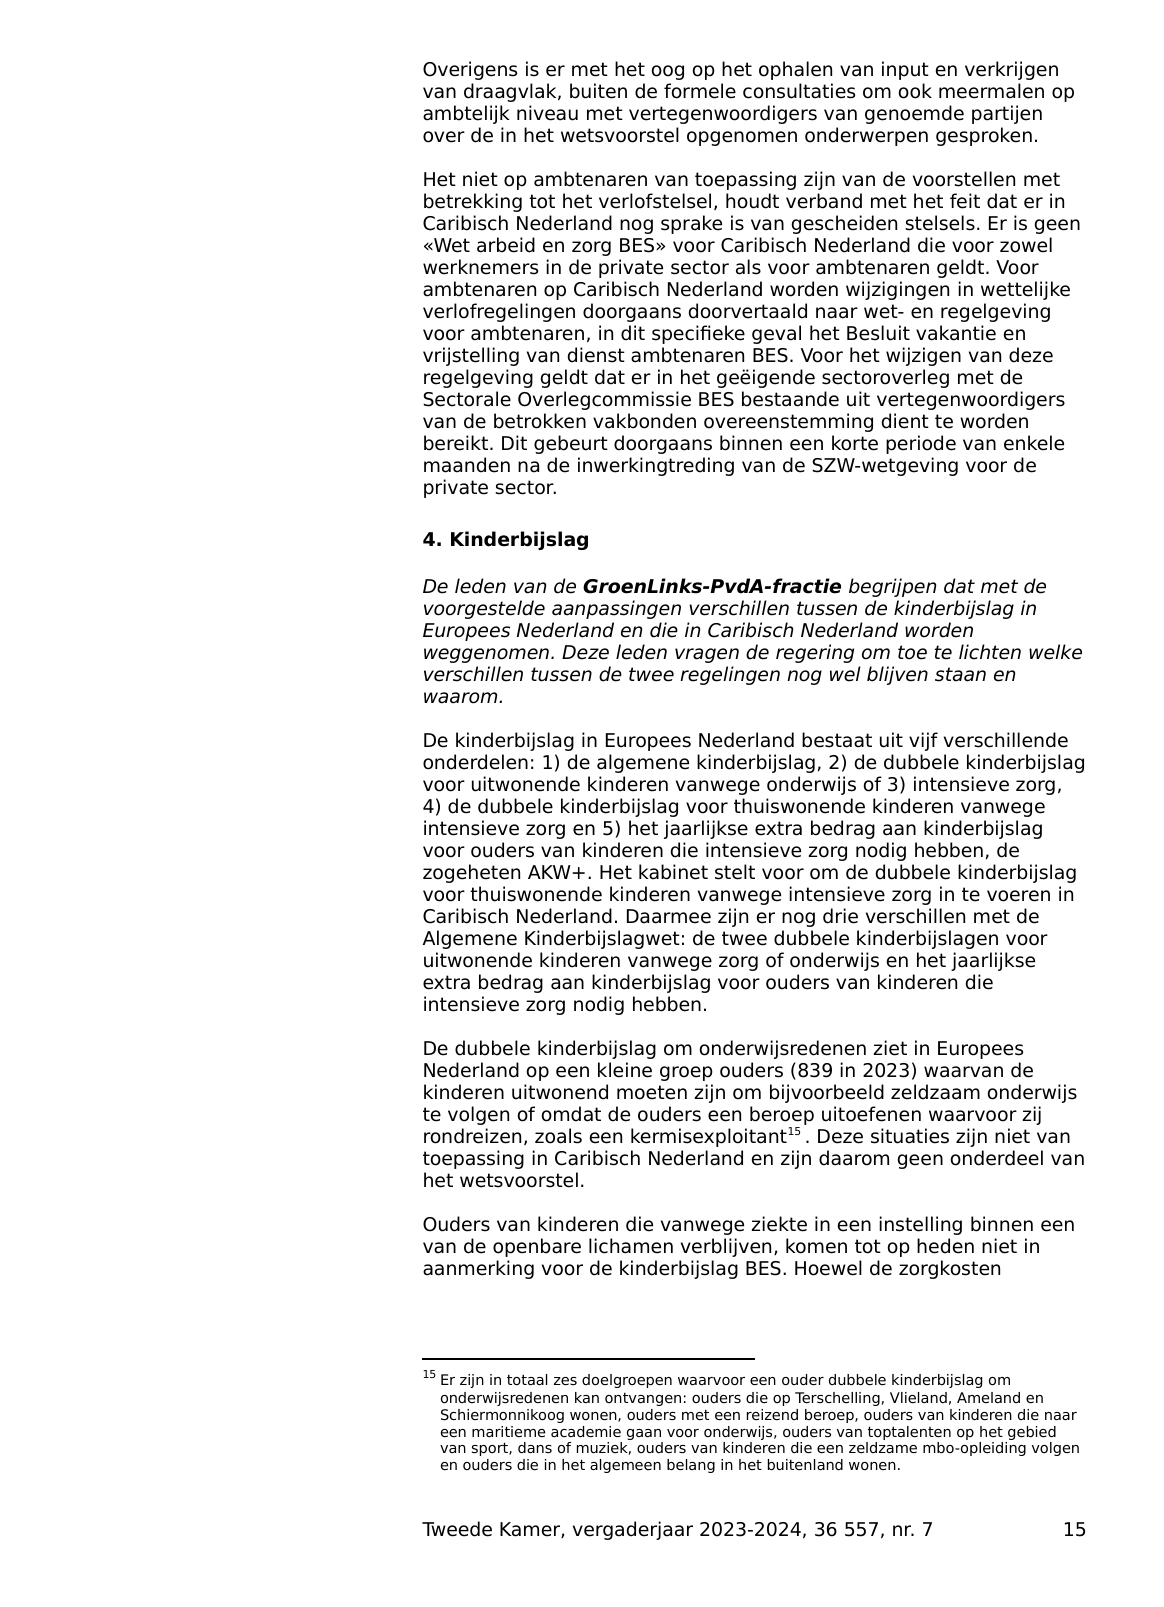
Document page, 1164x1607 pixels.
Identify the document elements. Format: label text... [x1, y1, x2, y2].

text De dubbele kinderbijslag om onderwijsredenen ziet in Europees Nederland op een kleine groep ouders (839 in 2023) waarvan de kinderen uitwonend moeten zijn om bijvoorbeeld zeldzaam onderwijs te volgen of omdat de ouders een beroep uitoefenen waarvoor zij rondreizen, zoals een kermisexploitant. Deze situaties zijn niet van toepassing in Caribisch Nederland en zijn daarom geen onderdeel van het wetsvoorstel. [422, 1038, 1087, 1192]
text Het niet op ambtenaren van toepassing zijn van de voorstellen met betrekking tot het verlofstelsel, houdt verband met het feit dat er in Caribisch Nederland nog sprake is van gescheiden stelsels. Er is geen «Wet arbeid en zorg BES» voor Caribisch Nederland die voor zowel werknemers in de private sector als voor ambtenaren geldt. Voor ambtenaren op Caribisch Nederland worden wijzigingen in wettelijke verlofregelingen doorgaans doorvertaald naar wet- en regelgeving voor ambtenaren, in dit specifieke geval het Besluit vakantie en vrijstelling van dienst ambtenaren BES. Voor het wijzigen van deze regelgeving geldt dat er in het geëigende sectoroverleg met de Sectorale Overlegcommissie BES bestaande uit vertegenwoordigers van de betrokken vakbonden overeenstemming dient te worden bereikt. Dit gebeurt doorgaans binnen een korte periode van enkele maanden na de inwerkingtreding van de SZW-wetgeving voor de private sector. [422, 169, 1087, 499]
text De leden van de GroenLinks-PvdA-fractie begrijpen dat met de voorgestelde aanpassingen verschillen tussen de kinderbijslag in Europees Nederland en die in Caribisch Nederland worden weggenomen. Deze leden vragen de regering om toe te lichten welke verschillen tussen de twee regelingen nog wel blijven staan en waarom. [422, 576, 1087, 708]
text De kinderbijslag in Europees Nederland bestaat uit vijf verschillende onderdelen: 1) de algemene kinderbijslag, 2) de dubbele kinderbijslag voor uitwonende kinderen vanwege onderwijs of 3) intensieve zorg, 4) de dubbele kinderbijslag voor thuiswonende kinderen vanwege intensieve zorg en 5) het jaarlijkse extra bedrag aan kinderbijslag voor ouders van kinderen die intensieve zorg nodig hebben, de zogeheten AKW+. Het kabinet stelt voor om de dubbele kinderbijslag voor thuiswonende kinderen vanwege intensieve zorg in te voeren in Caribisch Nederland. Daarmee zijn er nog drie verschillen met de Algemene Kinderbijslagwet: de twee dubbele kinderbijslagen voor uitwonende kinderen vanwege zorg of onderwijs en het jaarlijkse extra bedrag aan kinderbijslag voor ouders van kinderen die intensieve zorg nodig hebben. [422, 730, 1087, 1016]
subtitle 4. Kinderbijslag [422, 529, 1087, 551]
text Ouders van kinderen die vanwege ziekte in een instelling binnen een van de openbare lichamen verblijven, komen tot op heden niet in aanmerking voor de kinderbijslag BES. Hoewel de zorgkosten [422, 1214, 1087, 1280]
text Er zijn in totaal zes doelgroepen waarvoor een ouder dubbele kinderbijslag om onderwijsredenen kan ontvangen: ouders die op Terschelling, Vlieland, Ameland en Schiermonnikoog wonen, ouders met een reizend beroep, ouders van kinderen die naar een maritieme academie gaan voor onderwijs, ouders van toptalenten op het gebied van sport, dans of muziek, ouders van kinderen die een zeldzame mbo-opleiding volgen en ouders die in het algemeen belang in het buitenland wonen. [422, 1368, 1087, 1474]
text Overigens is er met het oog op het ophalen van input en verkrijgen van draagvlak, buiten de formele consultaties om ook meermalen op ambtelijk niveau met vertegenwoordigers van genoemde partijen over de in het wetsvoorstel opgenomen onderwerpen gesproken. [422, 59, 1087, 147]
